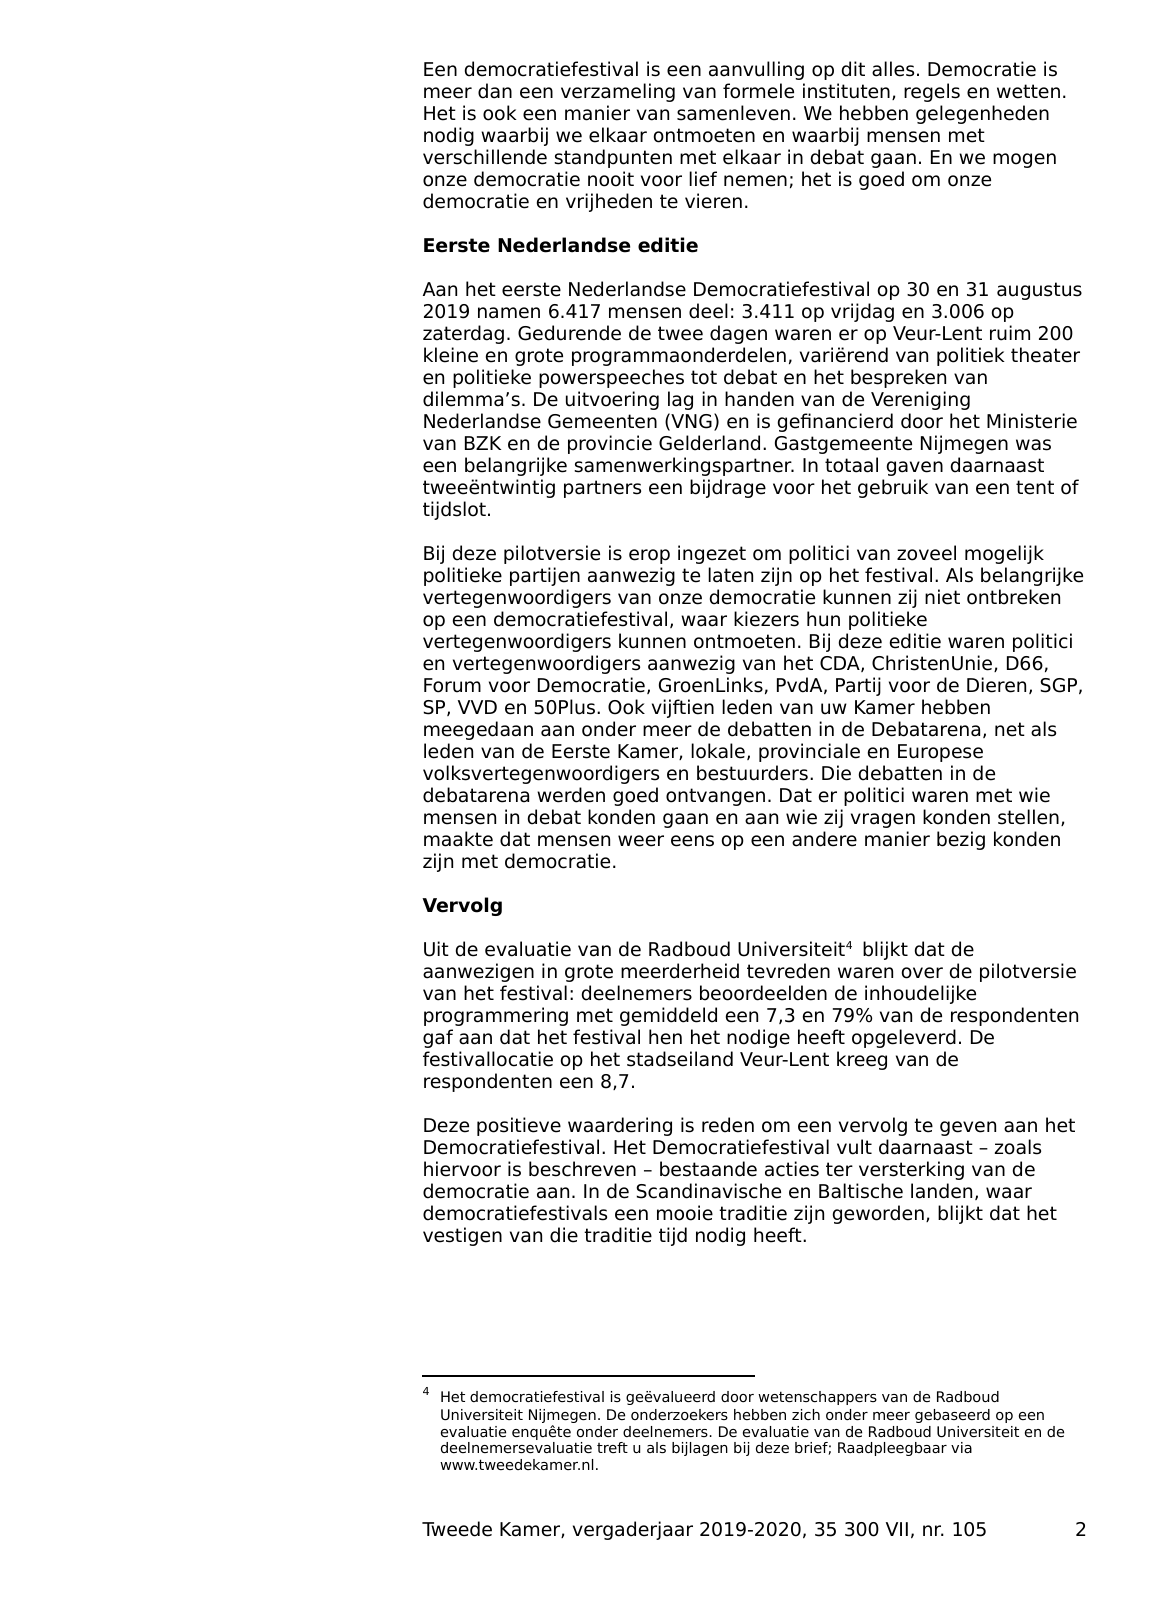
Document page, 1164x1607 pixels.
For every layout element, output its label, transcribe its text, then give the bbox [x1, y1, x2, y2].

text Uit de evaluatie van de Radboud Universiteit blijkt dat de aanwezigen in grote meerderheid tevreden waren over de pilotversie van het festival: deelnemers beoordeelden de inhoudelijke programmering met gemiddeld een 7,3 en 79% van de respondenten gaf aan dat het festival hen het nodige heeft opgeleverd. De festivallocatie op het stadseiland Veur-Lent kreeg van de respondenten een 8,7. [422, 939, 1087, 1093]
text Aan het eerste Nederlandse Democratiefestival op 30 en 31 augustus 2019 namen 6.417 mensen deel: 3.411 op vrijdag en 3.006 op zaterdag. Gedurende de twee dagen waren er op Veur-Lent ruim 200 kleine en grote programmaonderdelen, variërend van politiek theater en politieke powerspeeches tot debat en het bespreken van dilemma’s. De uitvoering lag in handen van de Vereniging Nederlandse Gemeenten (VNG) en is gefinancierd door het Ministerie van BZK en de provincie Gelderland. Gastgemeente Nijmegen was een belangrijke samenwerkingspartner. In totaal gaven daarnaast tweeëntwintig partners een bijdrage voor het gebruik van een tent of tijdslot. [422, 279, 1087, 521]
text Deze positieve waardering is reden om een vervolg te geven aan het Democratiefestival. Het Democratiefestival vult daarnaast – zoals hiervoor is beschreven – bestaande acties ter versterking van de democratie aan. In de Scandinavische en Baltische landen, waar democratiefestivals een mooie traditie zijn geworden, blijkt dat het vestigen van die traditie tijd nodig heeft. [422, 1115, 1087, 1247]
subtitle Vervolg [422, 895, 1087, 917]
text Het democratiefestival is geëvalueerd door wetenschappers van de Radboud Universiteit Nijmegen. De onderzoekers hebben zich onder meer gebaseerd op een evaluatie enquête onder deelnemers. De evaluatie van de Radboud Universiteit en de deelnemersevaluatie treft u als bijlagen bij deze brief; Raadpleegbaar via www.tweedekamer.nl. [422, 1385, 1087, 1474]
text Bij deze pilotversie is erop ingezet om politici van zoveel mogelijk politieke partijen aanwezig te laten zijn op het festival. Als belangrijke vertegenwoordigers van onze democratie kunnen zij niet ontbreken op een democratiefestival, waar kiezers hun politieke vertegenwoordigers kunnen ontmoeten. Bij deze editie waren politici en vertegenwoordigers aanwezig van het CDA, ChristenUnie, D66, Forum voor Democratie, GroenLinks, PvdA, Partij voor de Dieren, SGP, SP, VVD en 50Plus. Ook vijftien leden van uw Kamer hebben meegedaan aan onder meer de debatten in de Debatarena, net als leden van de Eerste Kamer, lokale, provinciale en Europese volksvertegenwoordigers en bestuurders. Die debatten in de debatarena werden goed ontvangen. Dat er politici waren met wie mensen in debat konden gaan en aan wie zij vragen konden stellen, maakte dat mensen weer eens op een andere manier bezig konden zijn met democratie. [422, 543, 1087, 873]
text Een democratiefestival is een aanvulling op dit alles. Democratie is meer dan een verzameling van formele instituten, regels en wetten. Het is ook een manier van samenleven. We hebben gelegenheden nodig waarbij we elkaar ontmoeten en waarbij mensen met verschillende standpunten met elkaar in debat gaan. En we mogen onze democratie nooit voor lief nemen; het is goed om onze democratie en vrijheden te vieren. [422, 59, 1087, 213]
subtitle Eerste Nederlandse editie [422, 235, 1087, 257]
